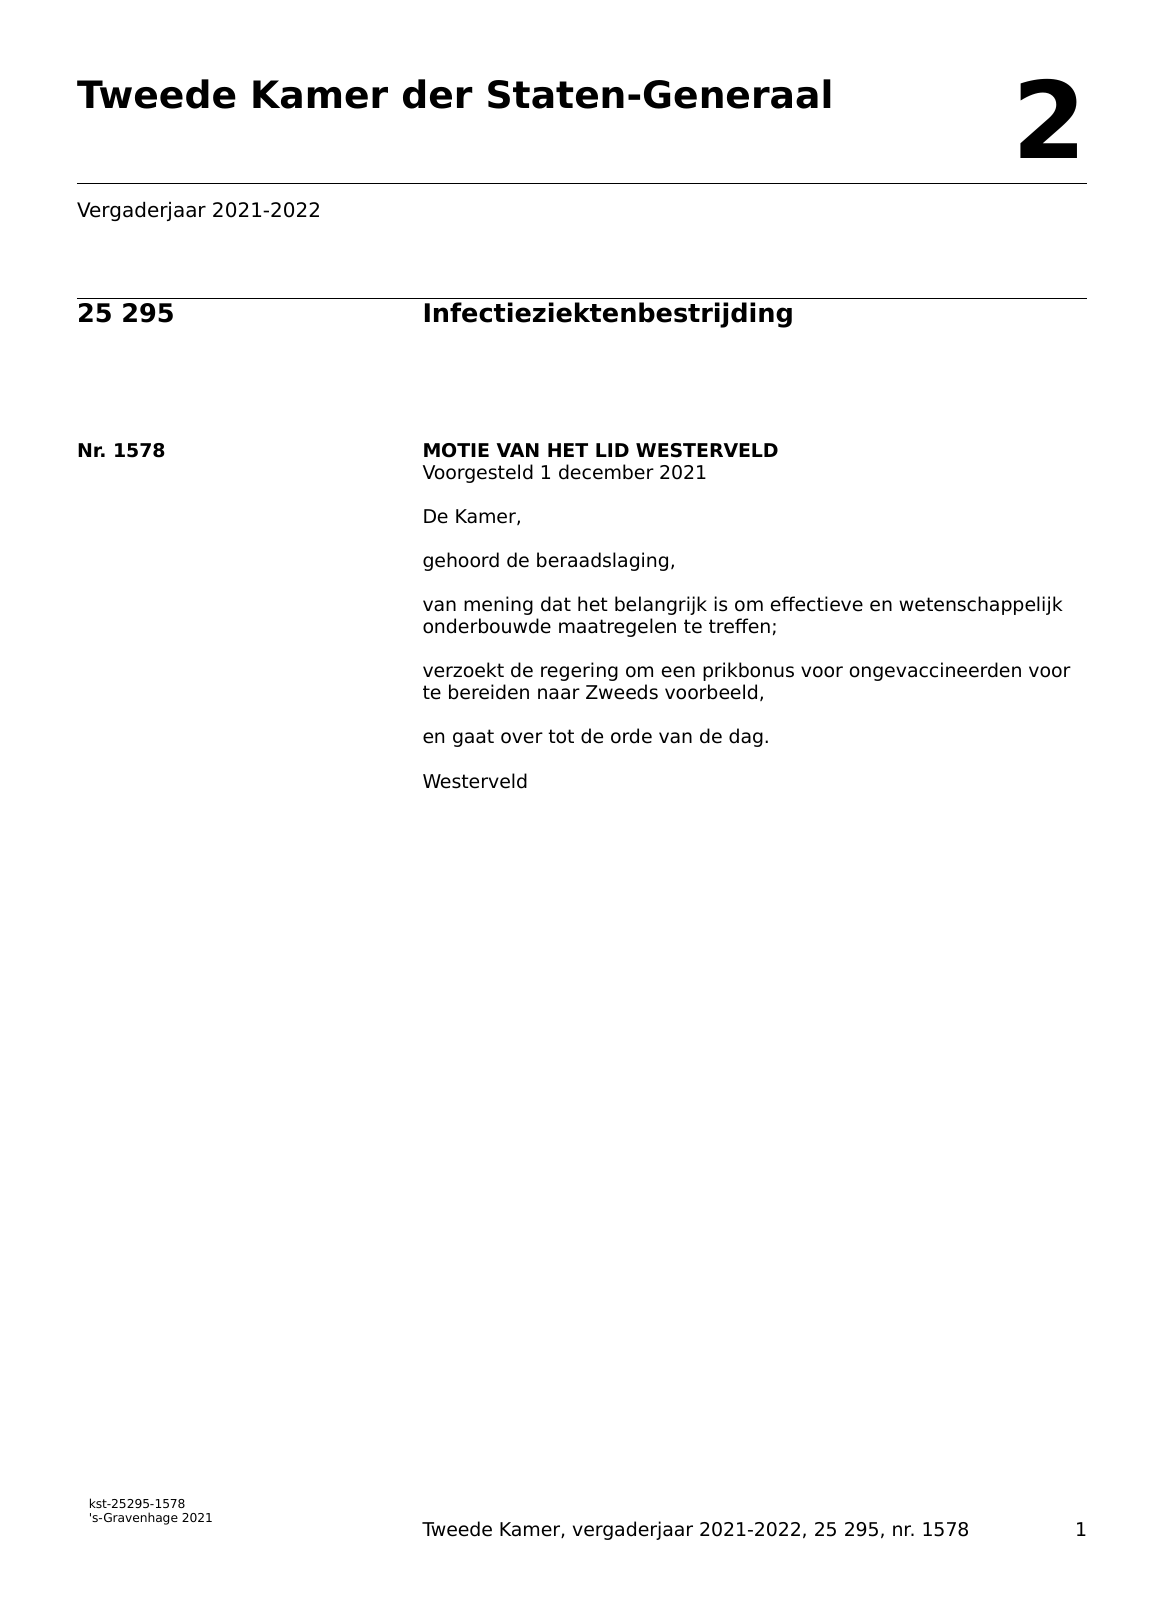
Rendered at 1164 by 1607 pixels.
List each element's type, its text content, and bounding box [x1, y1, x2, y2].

table_cell Vergaderjaar 2021-2022 [77, 184, 1087, 298]
text Voorgesteld 1 december 2021 [422, 462, 1087, 484]
text van mening dat het belangrijk is om effectieve en wetenschappelijk onderbouwde maatregelen te treffen; [422, 594, 1087, 638]
subtitle Nr. 1578 MOTIE VAN HET LID WESTERVELD [77, 440, 1087, 462]
text De Kamer, [422, 506, 1087, 528]
table_header Tweede Kamer der Staten-Generaal [77, 59, 886, 183]
subtitle 25 295 Infectieziektenbestrijding [77, 299, 1087, 329]
table_header 2 [886, 59, 1087, 183]
text 's-Gravenhage 2021 [88, 1511, 323, 1525]
text Westerveld [422, 771, 1087, 793]
text verzoekt de regering om een prikbonus voor ongevaccineerden voor te bereiden naar Zweeds voorbeeld, [422, 660, 1087, 704]
text kst-25295-1578 [88, 1497, 323, 1511]
text en gaat over tot de orde van de dag. [422, 726, 1087, 748]
text gehoord de beraadslaging, [422, 550, 1087, 572]
